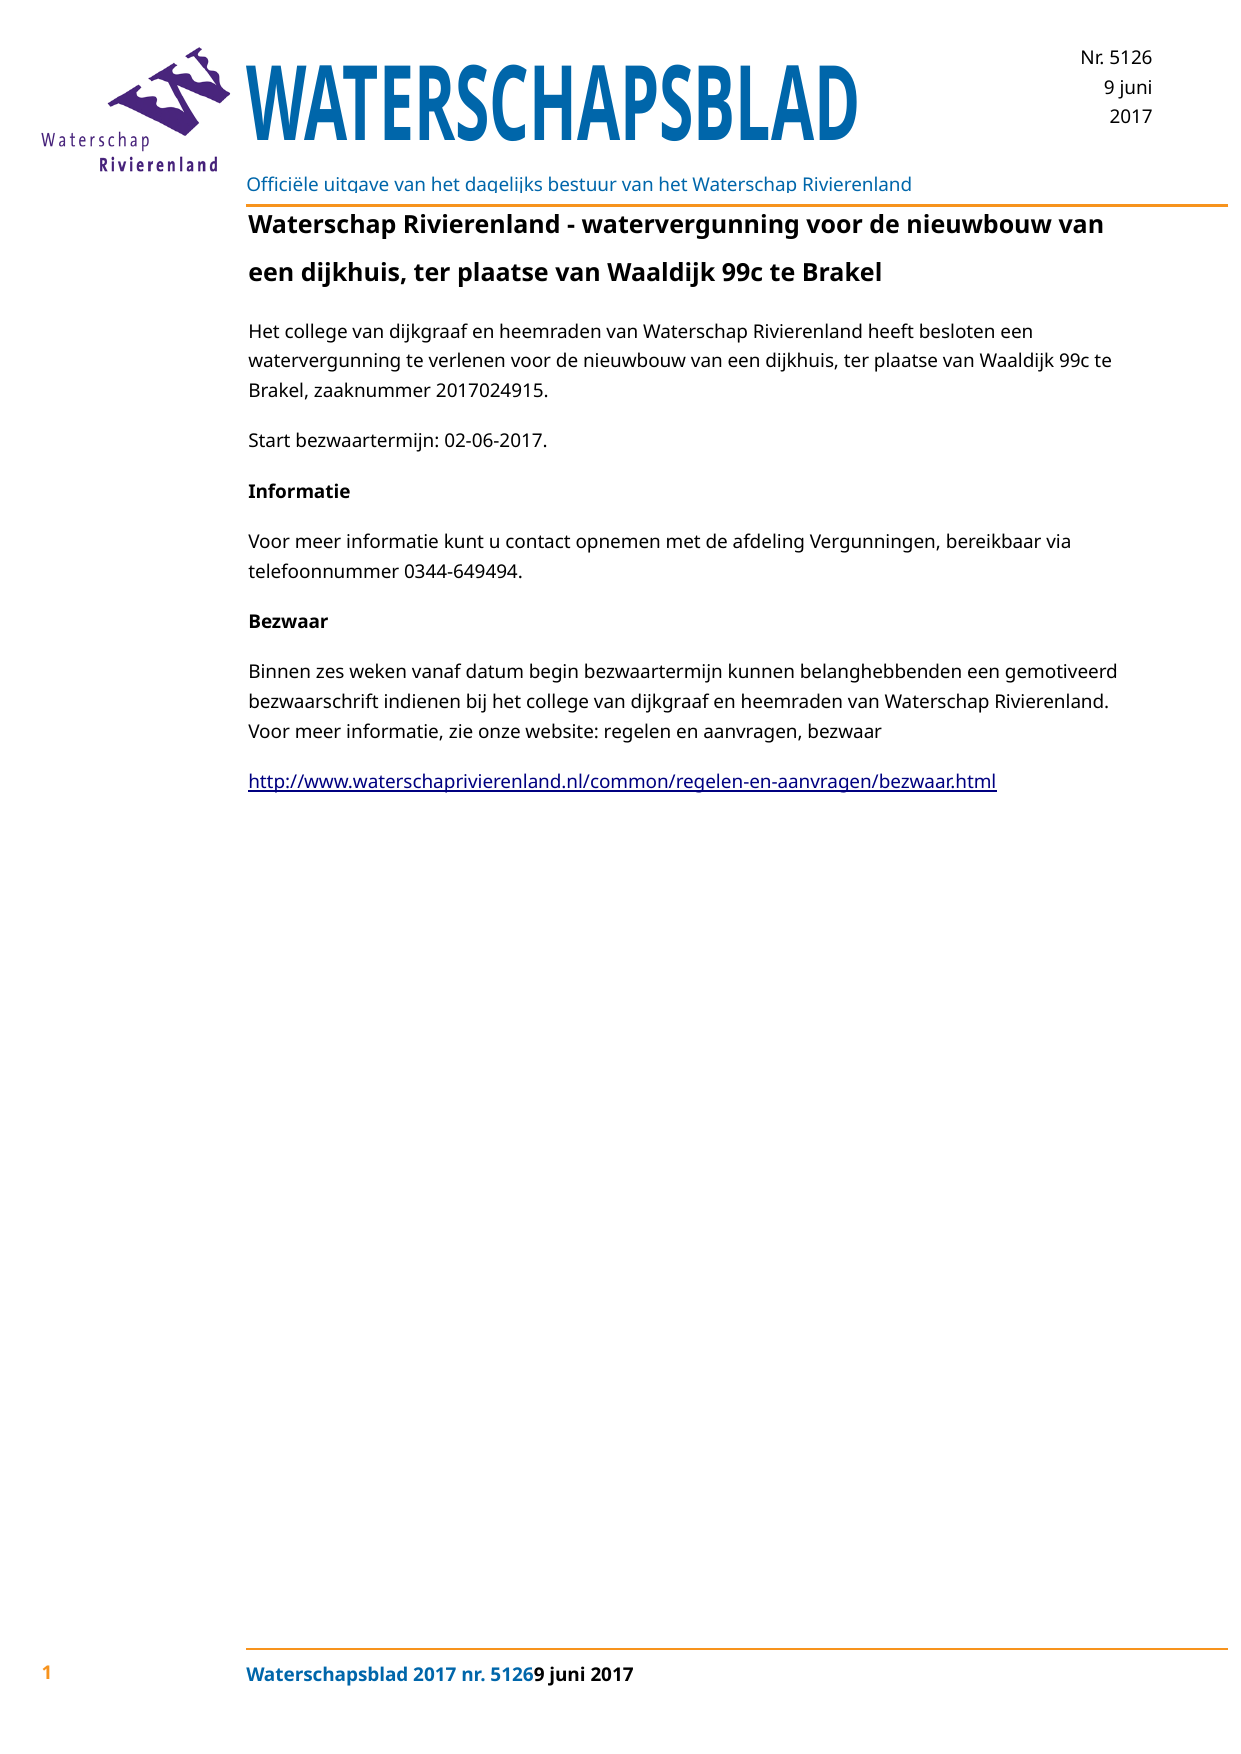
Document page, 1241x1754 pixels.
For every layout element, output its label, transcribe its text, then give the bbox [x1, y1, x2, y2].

text Bezwaar [248, 608, 1152, 634]
text Start bezwaartermijn: 02-06-2017. [248, 427, 1152, 453]
text Informatie [248, 478, 1152, 504]
picture [41, 47, 231, 172]
text Waterschap Rivierenland - watervergunning voor de nieuwbouw van een dijkhuis, ter plaatse van Waaldijk 99c te Brakel [248, 207, 1152, 288]
text http://www.waterschaprivierenland.nl/common/regelen-en-aanvragen/bezwaar.html [248, 768, 1152, 794]
text Binnen zes weken vanaf datum begin bezwaartermijn kunnen belanghebbenden een gemotiveerd bezwaarschrift indienen bij het college van dijkgraaf en heemraden van Waterschap Rivierenland. Voor meer informatie, zie onze website: regelen en aanvragen, bezwaar [248, 659, 1152, 744]
text Het college van dijkgraaf en heemraden van Waterschap Rivierenland heeft besloten een watervergunning te verlenen voor de nieuwbouw van een dijkhuis, ter plaatse van Waaldijk 99c te Brakel, zaaknummer 2017024915. [248, 318, 1152, 403]
text Voor meer informatie kunt u contact opnemen met de afdeling Vergunningen, bereikbaar via telefoonnummer 0344-649494. [248, 528, 1152, 584]
